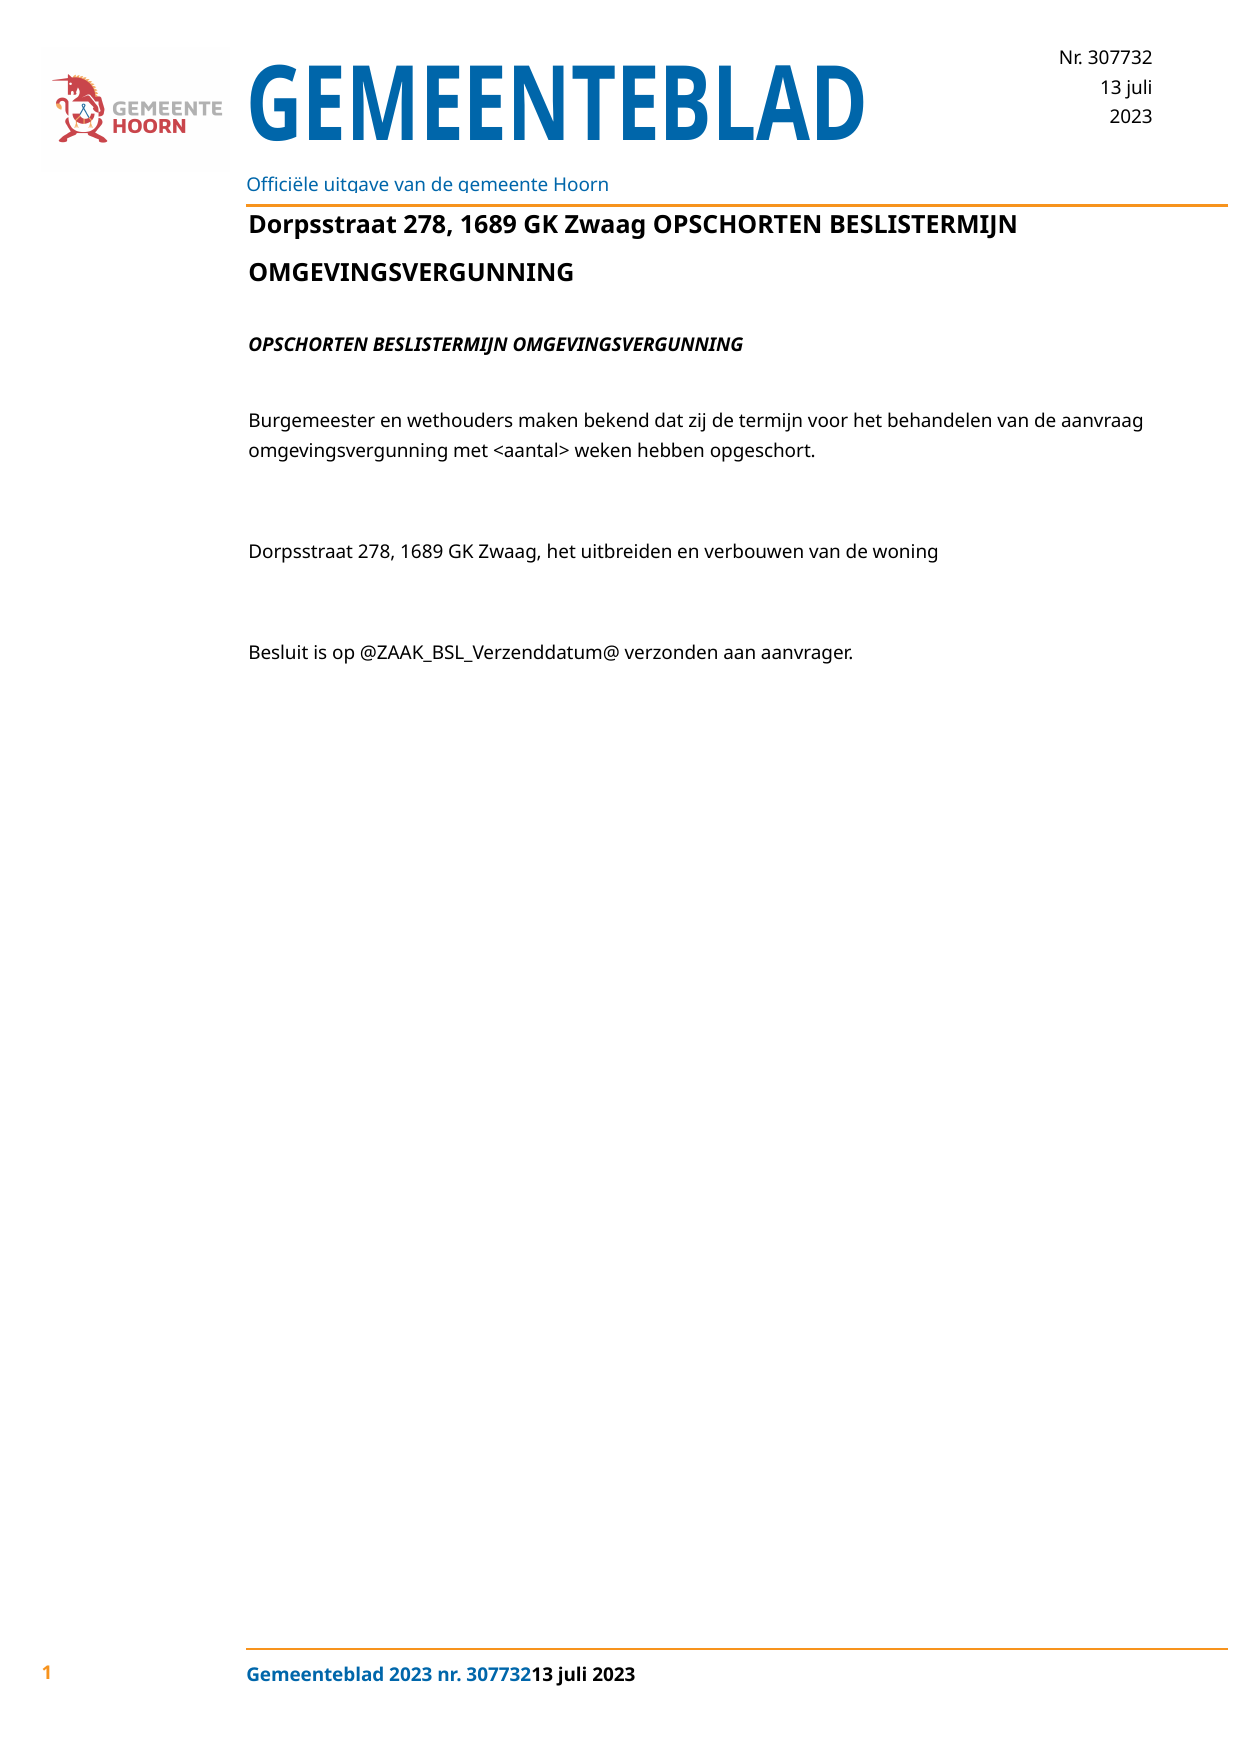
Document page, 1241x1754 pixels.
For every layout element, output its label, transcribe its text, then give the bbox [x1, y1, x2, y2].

picture [41, 47, 231, 172]
text OPSCHORTEN BESLISTERMIJN OMGEVINGSVERGUNNING [248, 331, 1152, 357]
text Dorpsstraat 278, 1689 GK Zwaag OPSCHORTEN BESLISTERMIJN OMGEVINGSVERGUNNING [248, 207, 1152, 288]
text Burgemeester en wethouders maken bekend dat zij de termijn voor het behandelen van de aanvraag omgevingsvergunning met <aantal> weken hebben opgeschort. [248, 408, 1152, 463]
text Besluit is op @ZAAK_BSL_Verzenddatum@ verzonden aan aanvrager. [248, 639, 1152, 664]
text Dorpsstraat 278, 1689 GK Zwaag, het uitbreiden en verbouwen van de woning [248, 538, 1152, 564]
